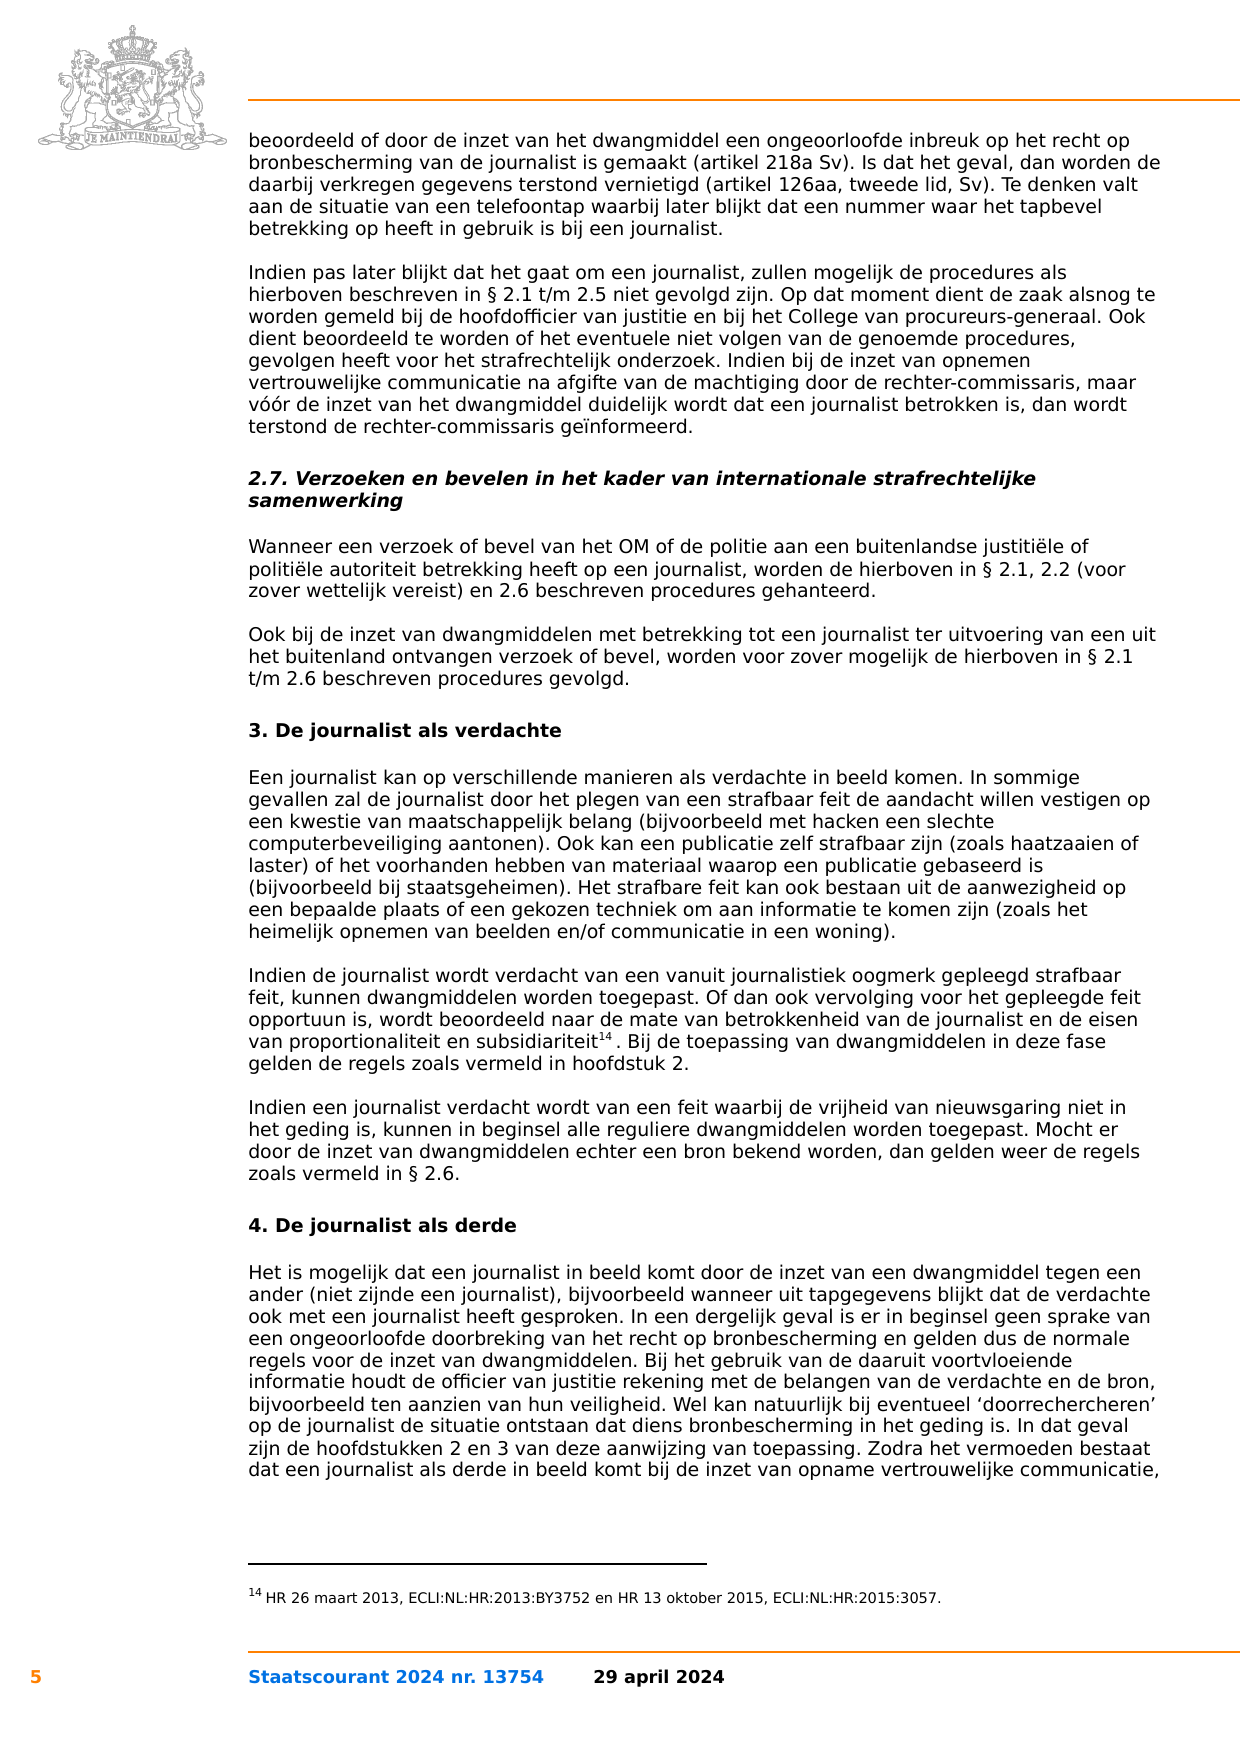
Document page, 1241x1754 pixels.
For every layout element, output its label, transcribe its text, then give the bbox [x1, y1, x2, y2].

text Wanneer een verzoek of bevel van het OM of de politie aan een buitenlandse justitiële of politiële autoriteit betrekking heeft op een journalist, worden de hierboven in § 2.1, 2.2 (voor zover wettelijk vereist) en 2.6 beschreven procedures gehanteerd. [248, 536, 1163, 602]
text Een journalist kan op verschillende manieren als verdachte in beeld komen. In sommige gevallen zal de journalist door het plegen van een strafbaar feit de aandacht willen vestigen op een kwestie van maatschappelijk belang (bijvoorbeeld met hacken een slechte computerbeveiliging aantonen). Ook kan een publicatie zelf strafbaar zijn (zoals haatzaaien of laster) of het voorhanden hebben van materiaal waarop een publicatie gebaseerd is (bijvoorbeeld bij staatsgeheimen). Het strafbare feit kan ook bestaan uit de aanwezigheid op een bepaalde plaats of een gekozen techniek om aan informatie te komen zijn (zoals het heimelijk opnemen van beelden en/of communicatie in een woning). [248, 767, 1163, 943]
subtitle 2.7. Verzoeken en bevelen in het kader van internationale strafrechtelijke samenwerking [248, 467, 1163, 511]
text Indien een journalist verdacht wordt van een feit waarbij de vrijheid van nieuwsgaring niet in het geding is, kunnen in beginsel alle reguliere dwangmiddelen worden toegepast. Mocht er door de inzet van dwangmiddelen echter een bron bekend worden, dan gelden weer de regels zoals vermeld in § 2.6. [248, 1097, 1163, 1184]
picture [38, 25, 227, 150]
text Indien de journalist wordt verdacht van een vanuit journalistiek oogmerk gepleegd strafbaar feit, kunnen dwangmiddelen worden toegepast. Of dan ook vervolging voor het gepleegde feit opportuun is, wordt beoordeeld naar de mate van betrokkenheid van de journalist en de eisen van proportionaliteit en subsidiariteit. Bij de toepassing van dwangmiddelen in deze fase gelden de regels zoals vermeld in hoofdstuk 2. [248, 965, 1163, 1075]
text Het is mogelijk dat een journalist in beeld komt door de inzet van een dwangmiddel tegen een ander (niet zijnde een journalist), bijvoorbeeld wanneer uit tapgegevens blijkt dat de verdachte ook met een journalist heeft gesproken. In een dergelijk geval is er in beginsel geen sprake van een ongeoorloofde doorbreking van het recht op bronbescherming en gelden dus de normale regels voor de inzet van dwangmiddelen. Bij het gebruik van de daaruit voortvloeiende informatie houdt de officier van justitie rekening met de belangen van de verdachte en de bron, bijvoorbeeld ten aanzien van hun veiligheid. Wel kan natuurlijk bij eventueel ‘doorrechercheren’ op de journalist de situatie ontstaan dat diens bronbescherming in het geding is. In dat geval zijn de hoofdstukken 2 en 3 van deze aanwijzing van toepassing. Zodra het vermoeden bestaat dat een journalist als derde in beeld komt bij de inzet van opname vertrouwelijke communicatie, [248, 1262, 1163, 1481]
subtitle 4. De journalist als derde [248, 1214, 1163, 1237]
subtitle 3. De journalist als verdachte [248, 720, 1163, 742]
text Ook bij de inzet van dwangmiddelen met betrekking tot een journalist ter uitvoering van een uit het buitenland ontvangen verzoek of bevel, worden voor zover mogelijk de hierboven in § 2.1 t/m 2.6 beschreven procedures gevolgd. [248, 624, 1163, 690]
text Indien pas later blijkt dat het gaat om een journalist, zullen mogelijk de procedures als hierboven beschreven in § 2.1 t/m 2.5 niet gevolgd zijn. Op dat moment dient de zaak alsnog te worden gemeld bij de hoofdofficier van justitie en bij het College van procureurs-generaal. Ook dient beoordeeld te worden of het eventuele niet volgen van de genoemde procedures, gevolgen heeft voor het strafrechtelijk onderzoek. Indien bij de inzet van opnemen vertrouwelijke communicatie na afgifte van de machtiging door de rechter-commissaris, maar vóór de inzet van het dwangmiddel duidelijk wordt dat een journalist betrokken is, dan wordt terstond de rechter-commissaris geïnformeerd. [248, 262, 1163, 437]
text HR 26 maart 2013, ECLI:NL:HR:2013:BY3752 en HR 13 oktober 2015, ECLI:NL:HR:2015:3057. [248, 1586, 1163, 1608]
text beoordeeld of door de inzet van het dwangmiddel een ongeoorloofde inbreuk op het recht op bronbescherming van de journalist is gemaakt (artikel 218a Sv). Is dat het geval, dan worden de daarbij verkregen gegevens terstond vernietigd (artikel 126aa, tweede lid, Sv). Te denken valt aan de situatie van een telefoontap waarbij later blijkt dat een nummer waar het tapbevel betrekking op heeft in gebruik is bij een journalist. [248, 130, 1163, 240]
